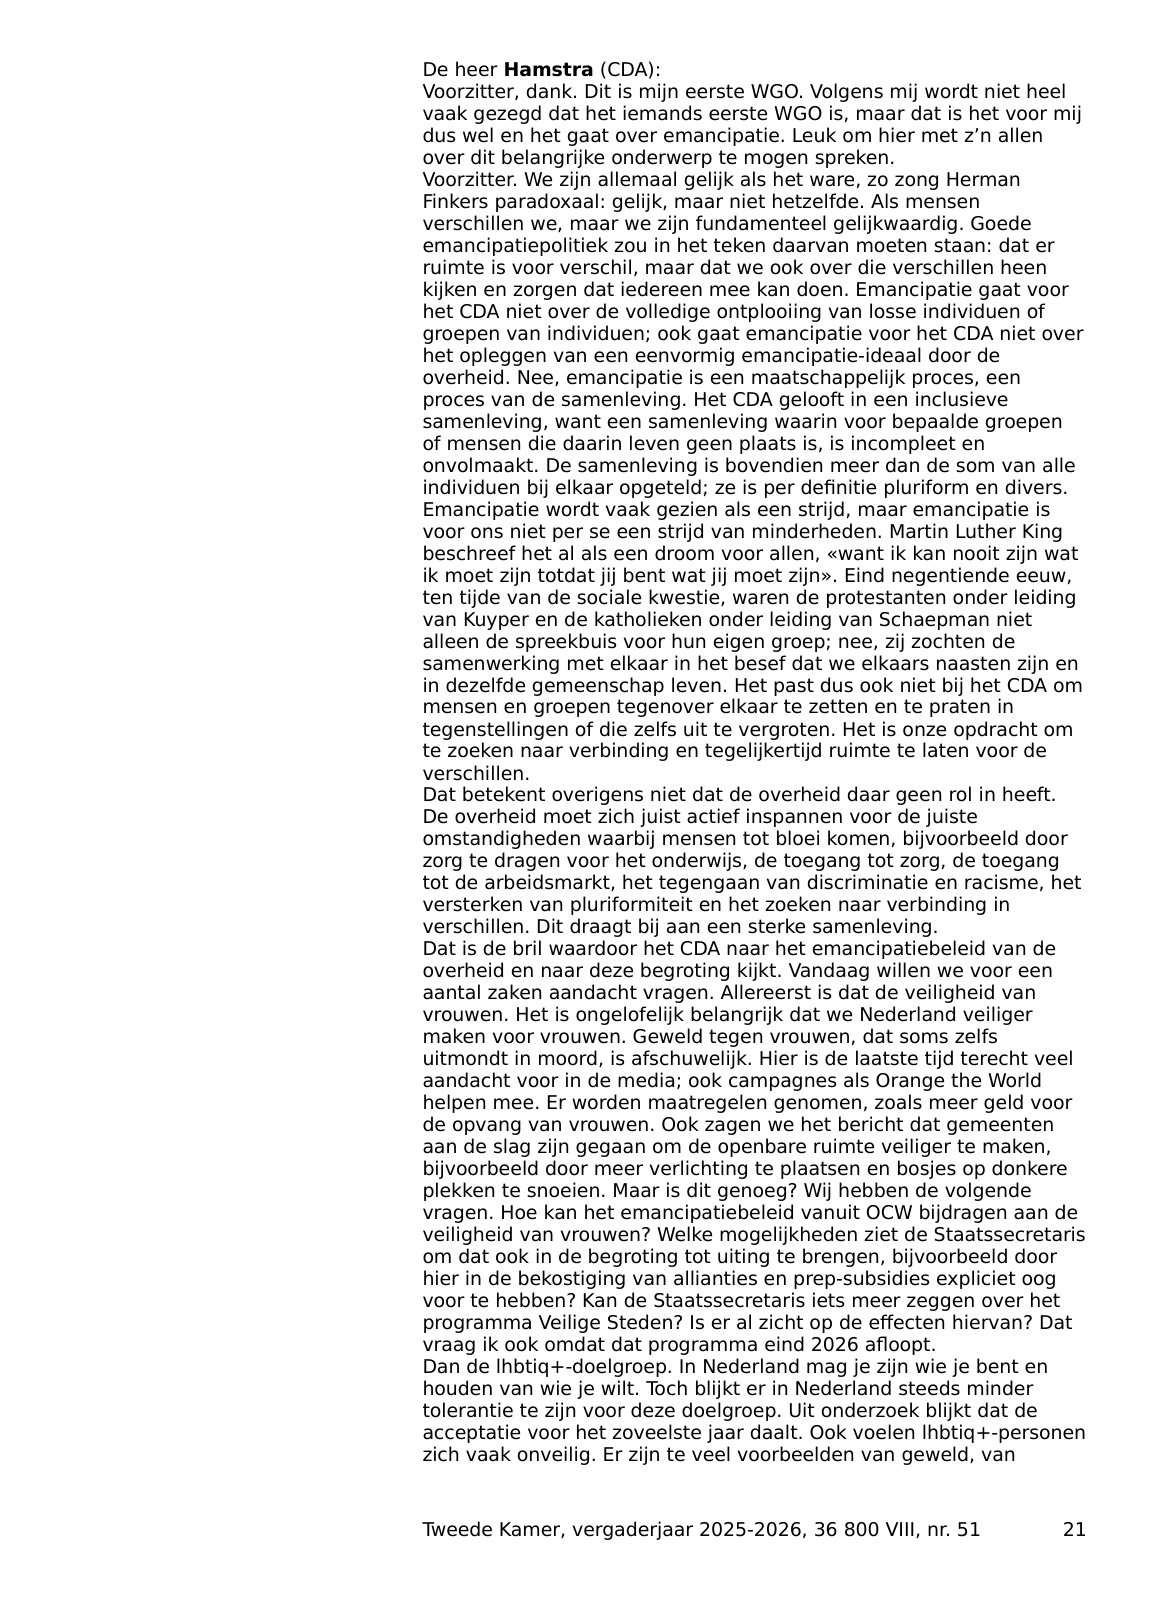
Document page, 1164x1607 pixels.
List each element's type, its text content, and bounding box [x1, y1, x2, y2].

text Emancipatie wordt vaak gezien als een strijd, maar emancipatie is voor ons niet per se een strijd van minderheden. Martin Luther King beschreef het al als een droom voor allen, «want ik kan nooit zijn wat ik moet zijn totdat jij bent wat jij moet zijn». Eind negentiende eeuw, ten tijde van de sociale kwestie, waren de protestanten onder leiding van Kuyper en de katholieken onder leiding van Schaepman niet alleen de spreekbuis voor hun eigen groep; nee, zij zochten de samenwerking met elkaar in het besef dat we elkaars naasten zijn en in dezelfde gemeenschap leven. Het past dus ook niet bij het CDA om mensen en groepen tegenover elkaar te zetten en te praten in tegenstellingen of die zelfs uit te vergroten. Het is onze opdracht om te zoeken naar verbinding en tegelijkertijd ruimte te laten voor de verschillen. [422, 499, 1087, 784]
text Dat betekent overigens niet dat de overheid daar geen rol in heeft. De overheid moet zich juist actief inspannen voor de juiste omstandigheden waarbij mensen tot bloei komen, bijvoorbeeld door zorg te dragen voor het onderwijs, de toegang tot zorg, de toegang tot de arbeidsmarkt, het tegengaan van discriminatie en racisme, het versterken van pluriformiteit en het zoeken naar verbinding in verschillen. Dit draagt bij aan een sterke samenleving. [422, 784, 1087, 938]
text Dan de lhbtiq+-doelgroep. In Nederland mag je zijn wie je bent en houden van wie je wilt. Toch blijkt er in Nederland steeds minder tolerantie te zijn voor deze doelgroep. Uit onderzoek blijkt dat de acceptatie voor het zoveelste jaar daalt. Ook voelen lhbtiq+-personen zich vaak onveilig. Er zijn te veel voorbeelden van geweld, van [422, 1356, 1087, 1466]
text De heer Hamstra (CDA): [422, 59, 1087, 81]
text Voorzitter. We zijn allemaal gelijk als het ware, zo zong Herman Finkers paradoxaal: gelijk, maar niet hetzelfde. Als mensen verschillen we, maar we zijn fundamenteel gelijkwaardig. Goede emancipatiepolitiek zou in het teken daarvan moeten staan: dat er ruimte is voor verschil, maar dat we ook over die verschillen heen kijken en zorgen dat iedereen mee kan doen. Emancipatie gaat voor het CDA niet over de volledige ontplooiing van losse individuen of groepen van individuen; ook gaat emancipatie voor het CDA niet over het opleggen van een eenvormig emancipatie-ideaal door de overheid. Nee, emancipatie is een maatschappelijk proces, een proces van de samenleving. Het CDA gelooft in een inclusieve samenleving, want een samenleving waarin voor bepaalde groepen of mensen die daarin leven geen plaats is, is incompleet en onvolmaakt. De samenleving is bovendien meer dan de som van alle individuen bij elkaar opgeteld; ze is per definitie pluriform en divers. [422, 169, 1087, 499]
text Voorzitter, dank. Dit is mijn eerste WGO. Volgens mij wordt niet heel vaak gezegd dat het iemands eerste WGO is, maar dat is het voor mij dus wel en het gaat over emancipatie. Leuk om hier met z’n allen over dit belangrijke onderwerp te mogen spreken. [422, 81, 1087, 169]
text Dat is de bril waardoor het CDA naar het emancipatiebeleid van de overheid en naar deze begroting kijkt. Vandaag willen we voor een aantal zaken aandacht vragen. Allereerst is dat de veiligheid van vrouwen. Het is ongelofelijk belangrijk dat we Nederland veiliger maken voor vrouwen. Geweld tegen vrouwen, dat soms zelfs uitmondt in moord, is afschuwelijk. Hier is de laatste tijd terecht veel aandacht voor in de media; ook campagnes als Orange the World helpen mee. Er worden maatregelen genomen, zoals meer geld voor de opvang van vrouwen. Ook zagen we het bericht dat gemeenten aan de slag zijn gegaan om de openbare ruimte veiliger te maken, bijvoorbeeld door meer verlichting te plaatsen en bosjes op donkere plekken te snoeien. Maar is dit genoeg? Wij hebben de volgende vragen. Hoe kan het emancipatiebeleid vanuit OCW bijdragen aan de veiligheid van vrouwen? Welke mogelijkheden ziet de Staatssecretaris om dat ook in de begroting tot uiting te brengen, bijvoorbeeld door hier in de bekostiging van allianties en prep-subsidies expliciet oog voor te hebben? Kan de Staatssecretaris iets meer zeggen over het programma Veilige Steden? Is er al zicht op de effecten hiervan? Dat vraag ik ook omdat dat programma eind 2026 afloopt. [422, 938, 1087, 1356]
